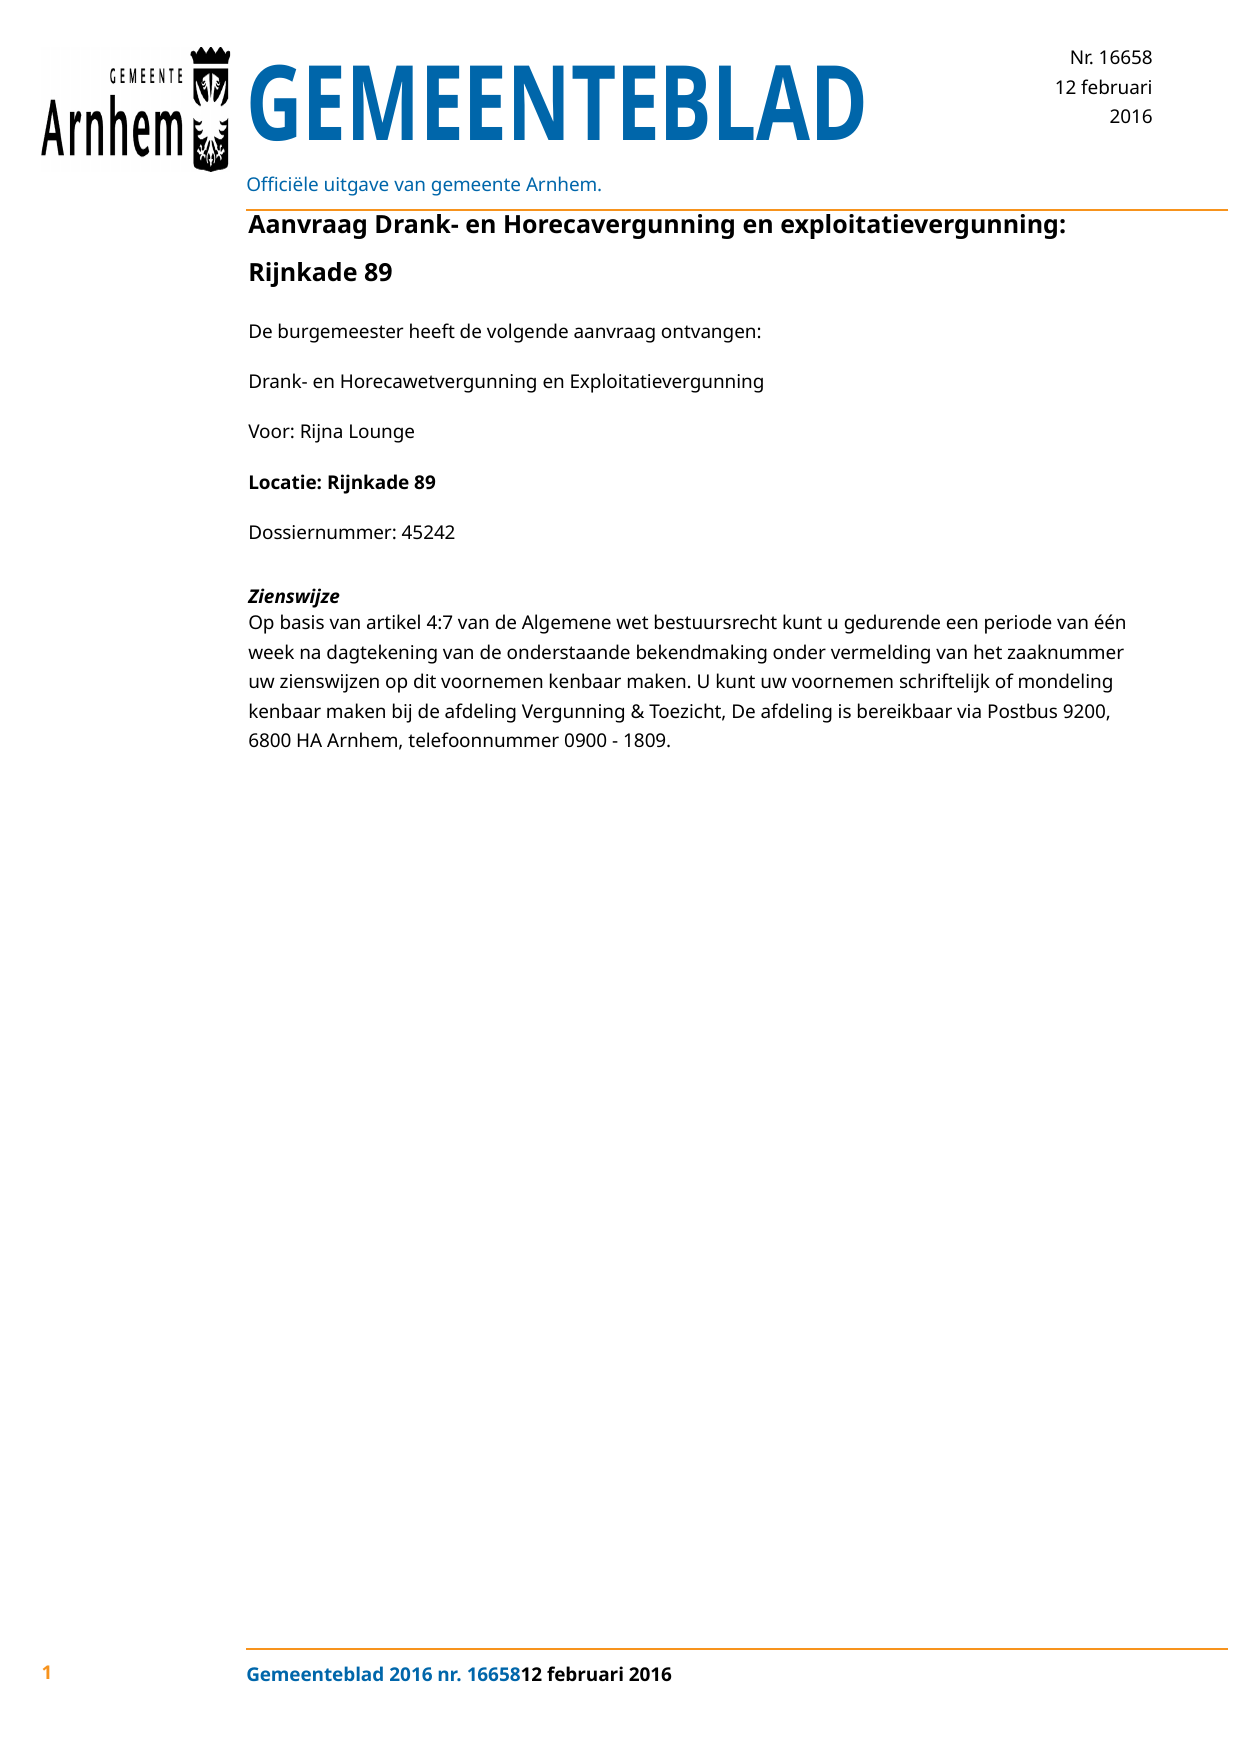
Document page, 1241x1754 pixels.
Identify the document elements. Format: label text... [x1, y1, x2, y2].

text Aanvraag Drank- en Horecavergunning en exploitatievergunning: Rijnkade 89 [248, 211, 1152, 288]
text Locatie: Rijnkade 89 [248, 469, 1152, 495]
text Op basis van artikel 4:7 van de Algemene wet bestuursrecht kunt u gedurende een periode van één week na dagtekening van de onderstaande bekendmaking onder vermelding van het zaaknummer uw zienswijzen op dit voornemen kenbaar maken. U kunt uw voornemen schriftelijk of mondeling kenbaar maken bij de afdeling Vergunning & Toezicht, De afdeling is bereikbaar via Postbus 9200, 6800 HA Arnhem, telefoonnummer 0900 - 1809. [248, 609, 1152, 753]
picture [41, 47, 231, 172]
text De burgemeester heeft de volgende aanvraag ontvangen: [248, 318, 1152, 344]
text Dossiernummer: 45242 [248, 519, 1152, 545]
text Drank- en Horecawetvergunning en Exploitatievergunning [248, 368, 1152, 394]
text Zienswijze [248, 583, 1152, 609]
text Voor: Rijna Lounge [248, 419, 1152, 444]
